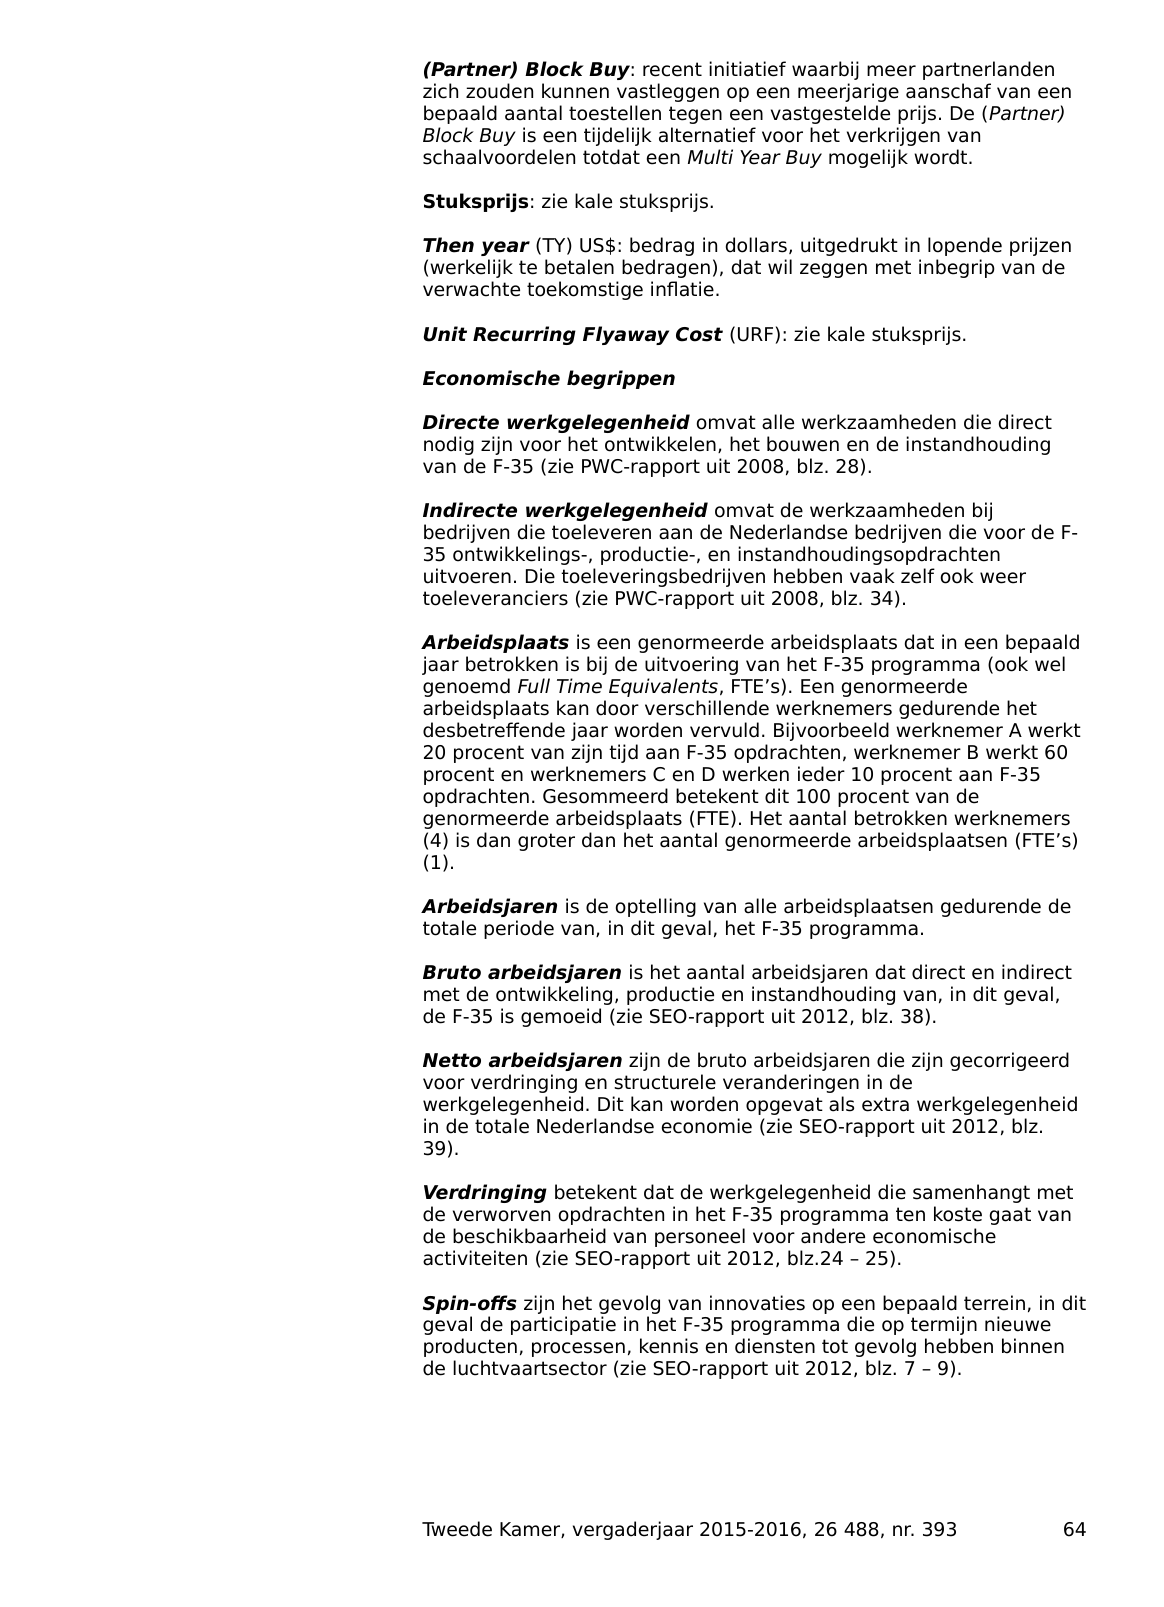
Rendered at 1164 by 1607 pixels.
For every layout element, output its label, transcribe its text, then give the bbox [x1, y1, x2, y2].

text Spin-offs zijn het gevolg van innovaties op een bepaald terrein, in dit geval de participatie in het F-35 programma die op termijn nieuwe producten, processen, kennis en diensten tot gevolg hebben binnen de luchtvaartsector (zie SEO-rapport uit 2012, blz. 7 – 9). [422, 1292, 1087, 1380]
text Directe werkgelegenheid omvat alle werkzaamheden die direct nodig zijn voor het ontwikkelen, het bouwen en de instandhouding van de F-35 (zie PWC-rapport uit 2008, blz. 28). [422, 412, 1087, 478]
text Then year (TY) US$: bedrag in dollars, uitgedrukt in lopende prijzen (werkelijk te betalen bedragen), dat wil zeggen met inbegrip van de verwachte toekomstige inflatie. [422, 235, 1087, 301]
text Arbeidsjaren is de optelling van alle arbeidsplaatsen gedurende de totale periode van, in dit geval, het F-35 programma. [422, 896, 1087, 940]
text (Partner) Block Buy: recent initiatief waarbij meer partnerlanden zich zouden kunnen vastleggen op een meerjarige aanschaf van een bepaald aantal toestellen tegen een vastgestelde prijs. De (Partner) Block Buy is een tijdelijk alternatief voor het verkrijgen van schaalvoordelen totdat een Multi Year Buy mogelijk wordt. [422, 59, 1087, 169]
text Verdringing betekent dat de werkgelegenheid die samenhangt met de verworven opdrachten in het F-35 programma ten koste gaat van de beschikbaarheid van personeel voor andere economische activiteiten (zie SEO-rapport uit 2012, blz.24 – 25). [422, 1182, 1087, 1270]
text Netto arbeidsjaren zijn de bruto arbeidsjaren die zijn gecorrigeerd voor verdringing en structurele veranderingen in de werkgelegenheid. Dit kan worden opgevat als extra werkgelegenheid in de totale Nederlandse economie (zie SEO-rapport uit 2012, blz. 39). [422, 1050, 1087, 1160]
text Indirecte werkgelegenheid omvat de werkzaamheden bij bedrijven die toeleveren aan de Nederlandse bedrijven die voor de F-35 ontwikkelings-, productie-, en instandhoudingsopdrachten uitvoeren. Die toeleveringsbedrijven hebben vaak zelf ook weer toeleveranciers (zie PWC-rapport uit 2008, blz. 34). [422, 500, 1087, 610]
text Stuksprijs: zie kale stuksprijs. [422, 191, 1087, 213]
text Arbeidsplaats is een genormeerde arbeidsplaats dat in een bepaald jaar betrokken is bij de uitvoering van het F-35 programma (ook wel genoemd Full Time Equivalents, FTE’s). Een genormeerde arbeidsplaats kan door verschillende werknemers gedurende het desbetreffende jaar worden vervuld. Bijvoorbeeld werknemer A werkt 20 procent van zijn tijd aan F-35 opdrachten, werknemer B werkt 60 procent en werknemers C en D werken ieder 10 procent aan F-35 opdrachten. Gesommeerd betekent dit 100 procent van de genormeerde arbeidsplaats (FTE). Het aantal betrokken werknemers (4) is dan groter dan het aantal genormeerde arbeidsplaatsen (FTE’s) (1). [422, 632, 1087, 874]
text Unit Recurring Flyaway Cost (URF): zie kale stuksprijs. [422, 323, 1087, 345]
text Bruto arbeidsjaren is het aantal arbeidsjaren dat direct en indirect met de ontwikkeling, productie en instandhouding van, in dit geval, de F-35 is gemoeid (zie SEO-rapport uit 2012, blz. 38). [422, 962, 1087, 1028]
subtitle Economische begrippen [422, 368, 1087, 389]
